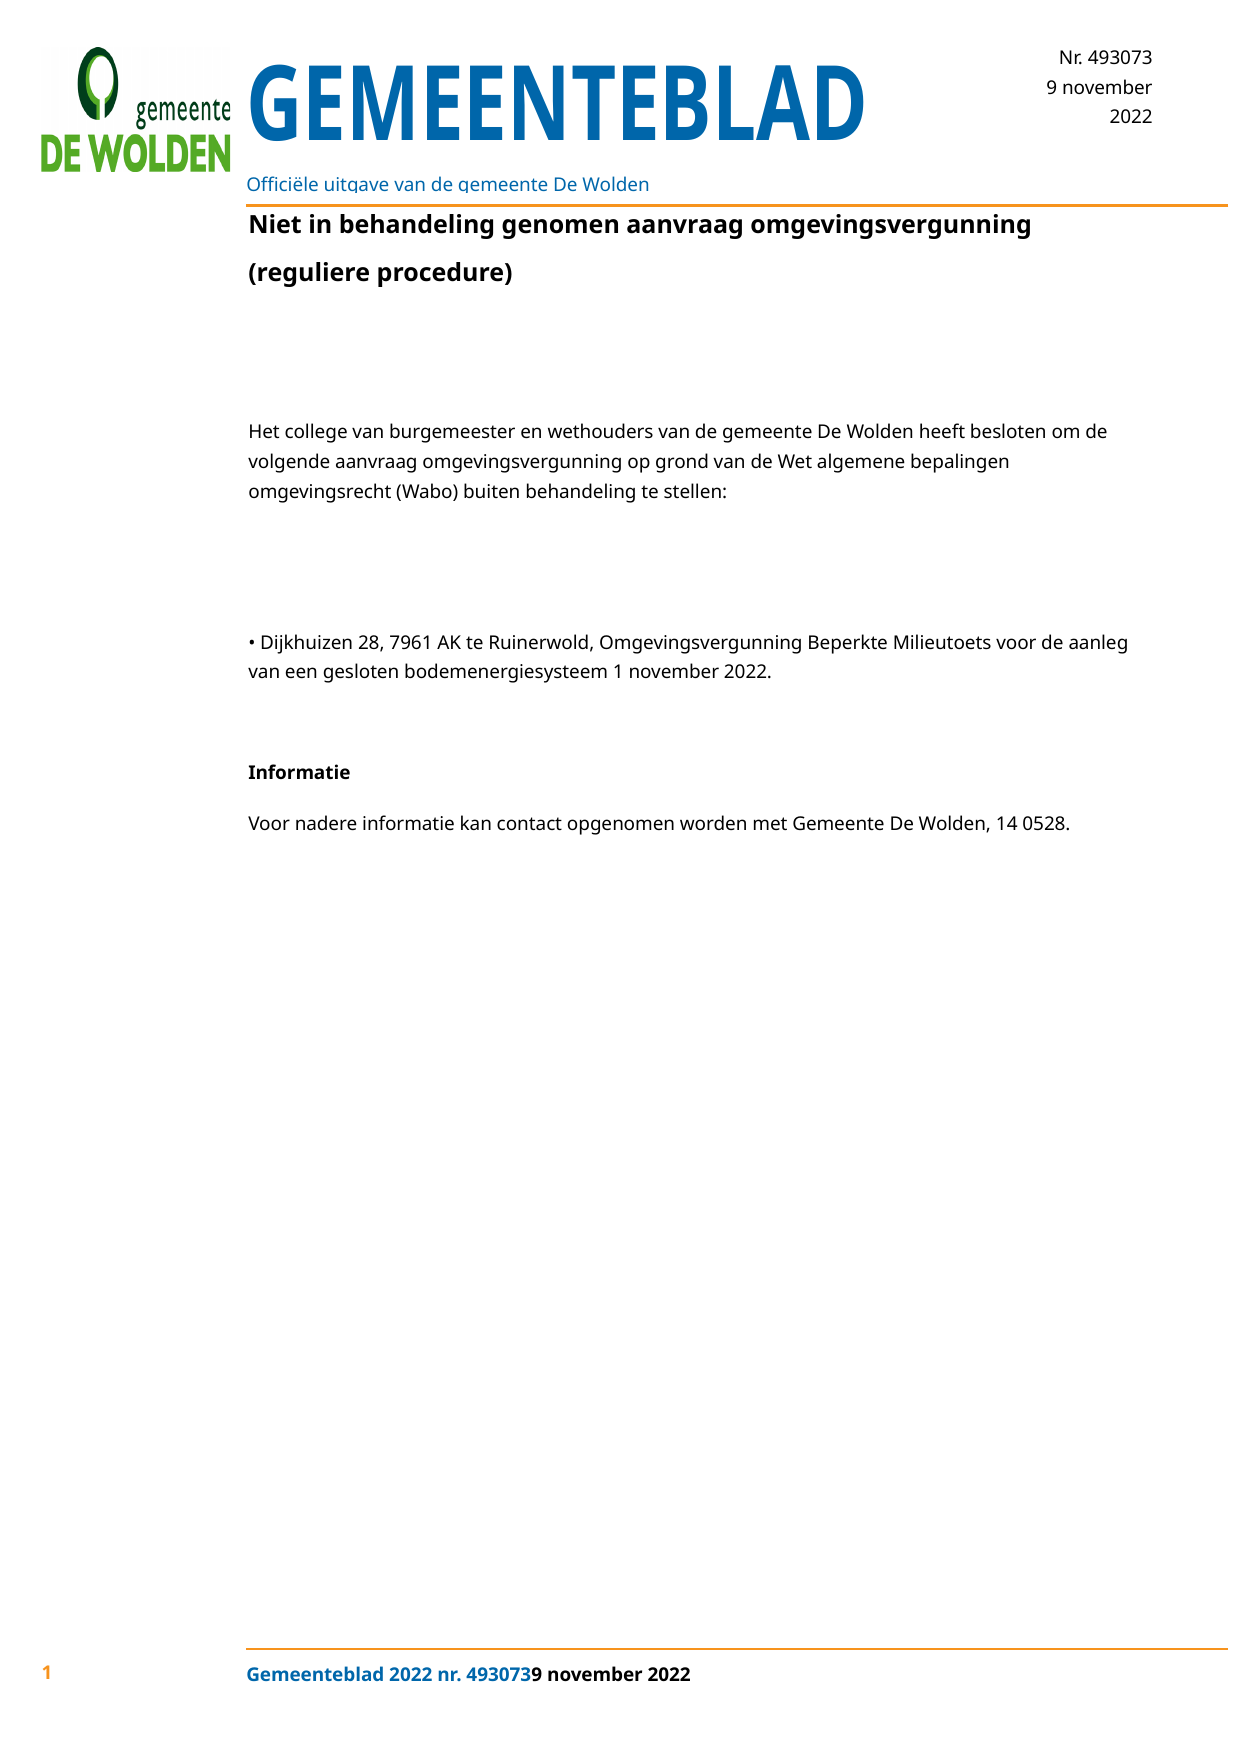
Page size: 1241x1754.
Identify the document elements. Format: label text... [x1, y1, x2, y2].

text • Dijkhuizen 28, 7961 AK te Ruinerwold, Omgevingsvergunning Beperkte Milieutoets voor de aanleg van een gesloten bodemenergiesysteem 1 november 2022. [248, 629, 1152, 684]
text Voor nadere informatie kan contact opgenomen worden met Gemeente De Wolden, 14 0528. [248, 810, 1152, 836]
picture [41, 47, 231, 172]
text Het college van burgemeester en wethouders van de gemeente De Wolden heeft besloten om de volgende aanvraag omgevingsvergunning op grond van de Wet algemene bepalingen omgevingsrecht (Wabo) buiten behandeling te stellen: [248, 419, 1152, 504]
text Niet in behandeling genomen aanvraag omgevingsvergunning (reguliere procedure) [248, 207, 1152, 288]
text Informatie [248, 759, 1152, 785]
